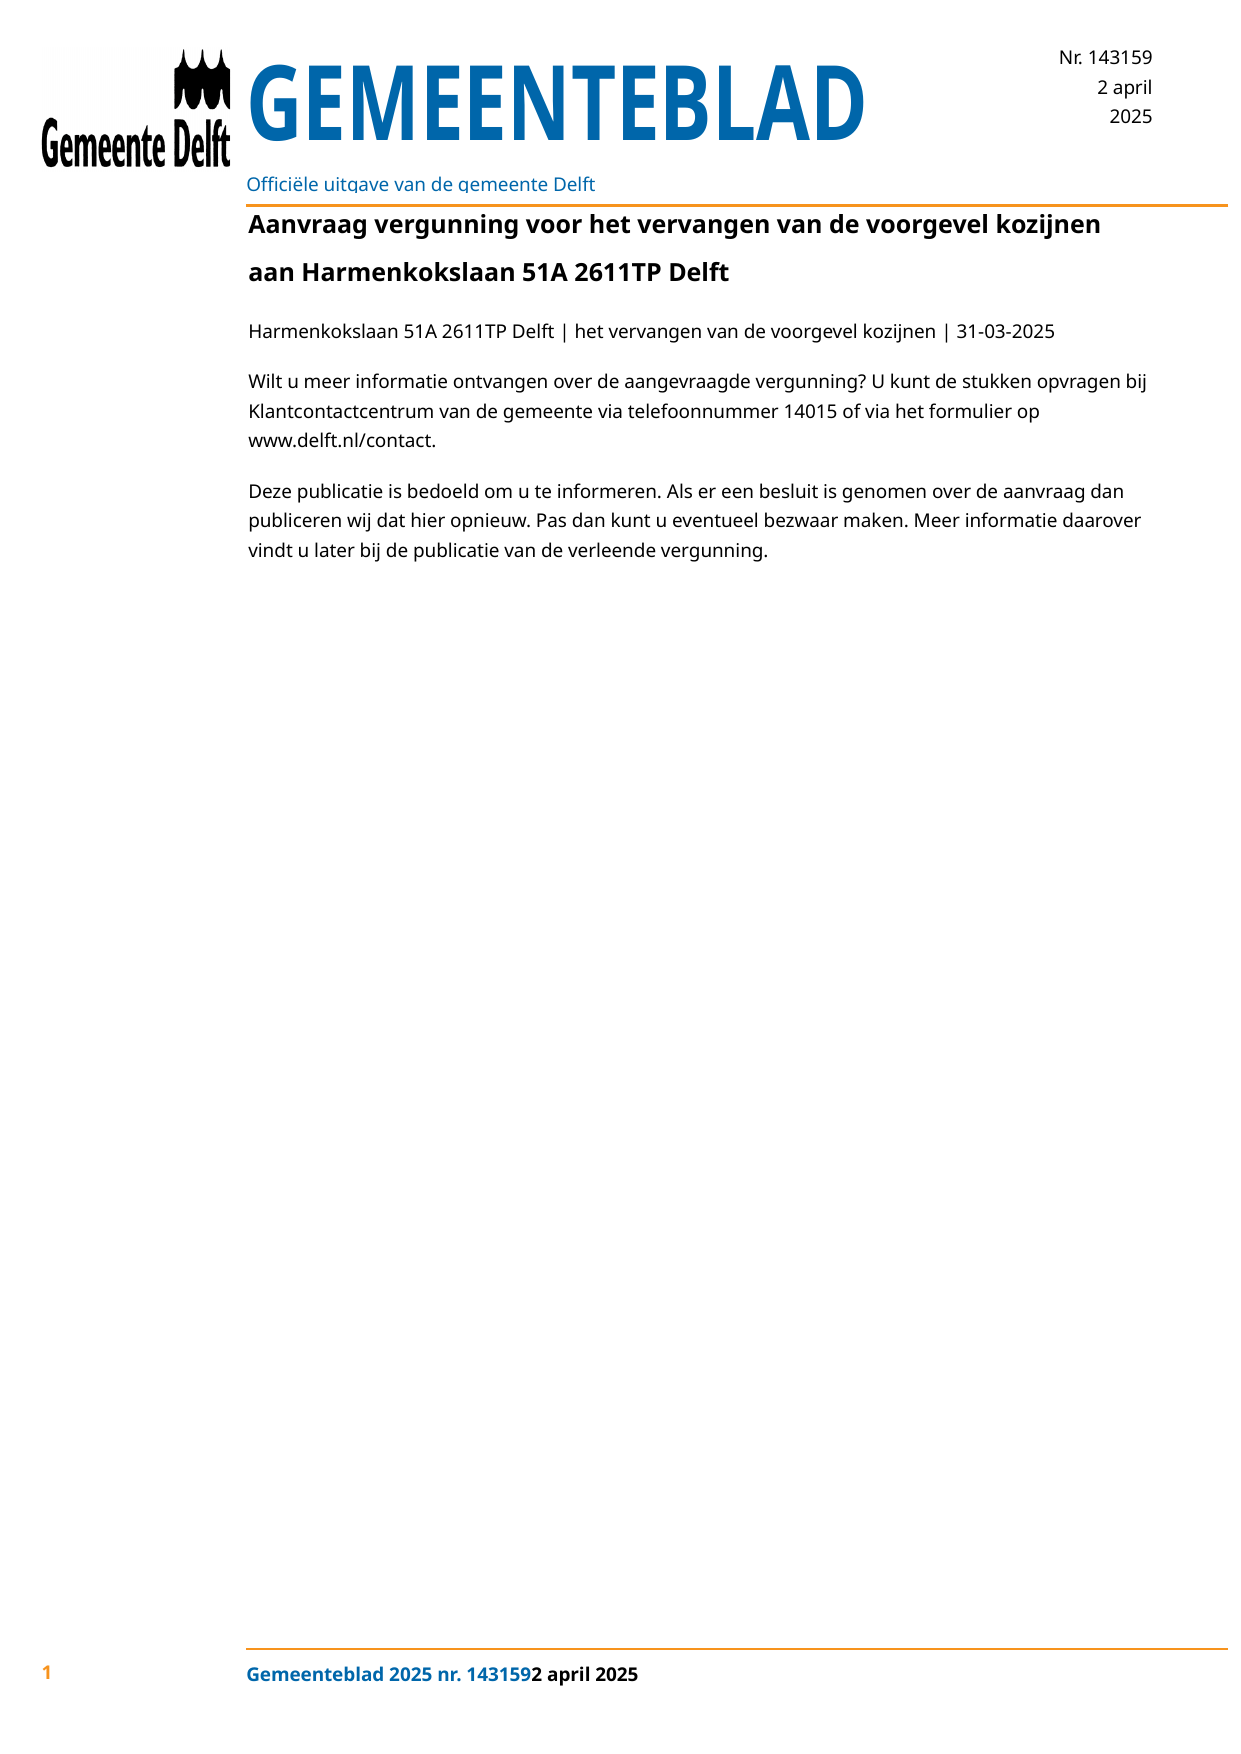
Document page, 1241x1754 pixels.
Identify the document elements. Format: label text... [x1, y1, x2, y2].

text Deze publicatie is bedoeld om u te informeren. Als er een besluit is genomen over de aanvraag dan publiceren wij dat hier opnieuw. Pas dan kunt u eventueel bezwaar maken. Meer informatie daarover vindt u later bij de publicatie van de verleende vergunning. [248, 478, 1152, 563]
text Wilt u meer informatie ontvangen over de aangevraagde vergunning? U kunt de stukken opvragen bij Klantcontactcentrum van de gemeente via telefoonnummer 14015 of via het formulier op www.delft.nl/contact. [248, 368, 1152, 453]
text Aanvraag vergunning voor het vervangen van de voorgevel kozijnen aan Harmenkokslaan 51A 2611TP Delft [248, 207, 1152, 288]
picture [41, 47, 231, 172]
text Harmenkokslaan 51A 2611TP Delft | het vervangen van de voorgevel kozijnen | 31-03-2025 [248, 318, 1152, 344]
